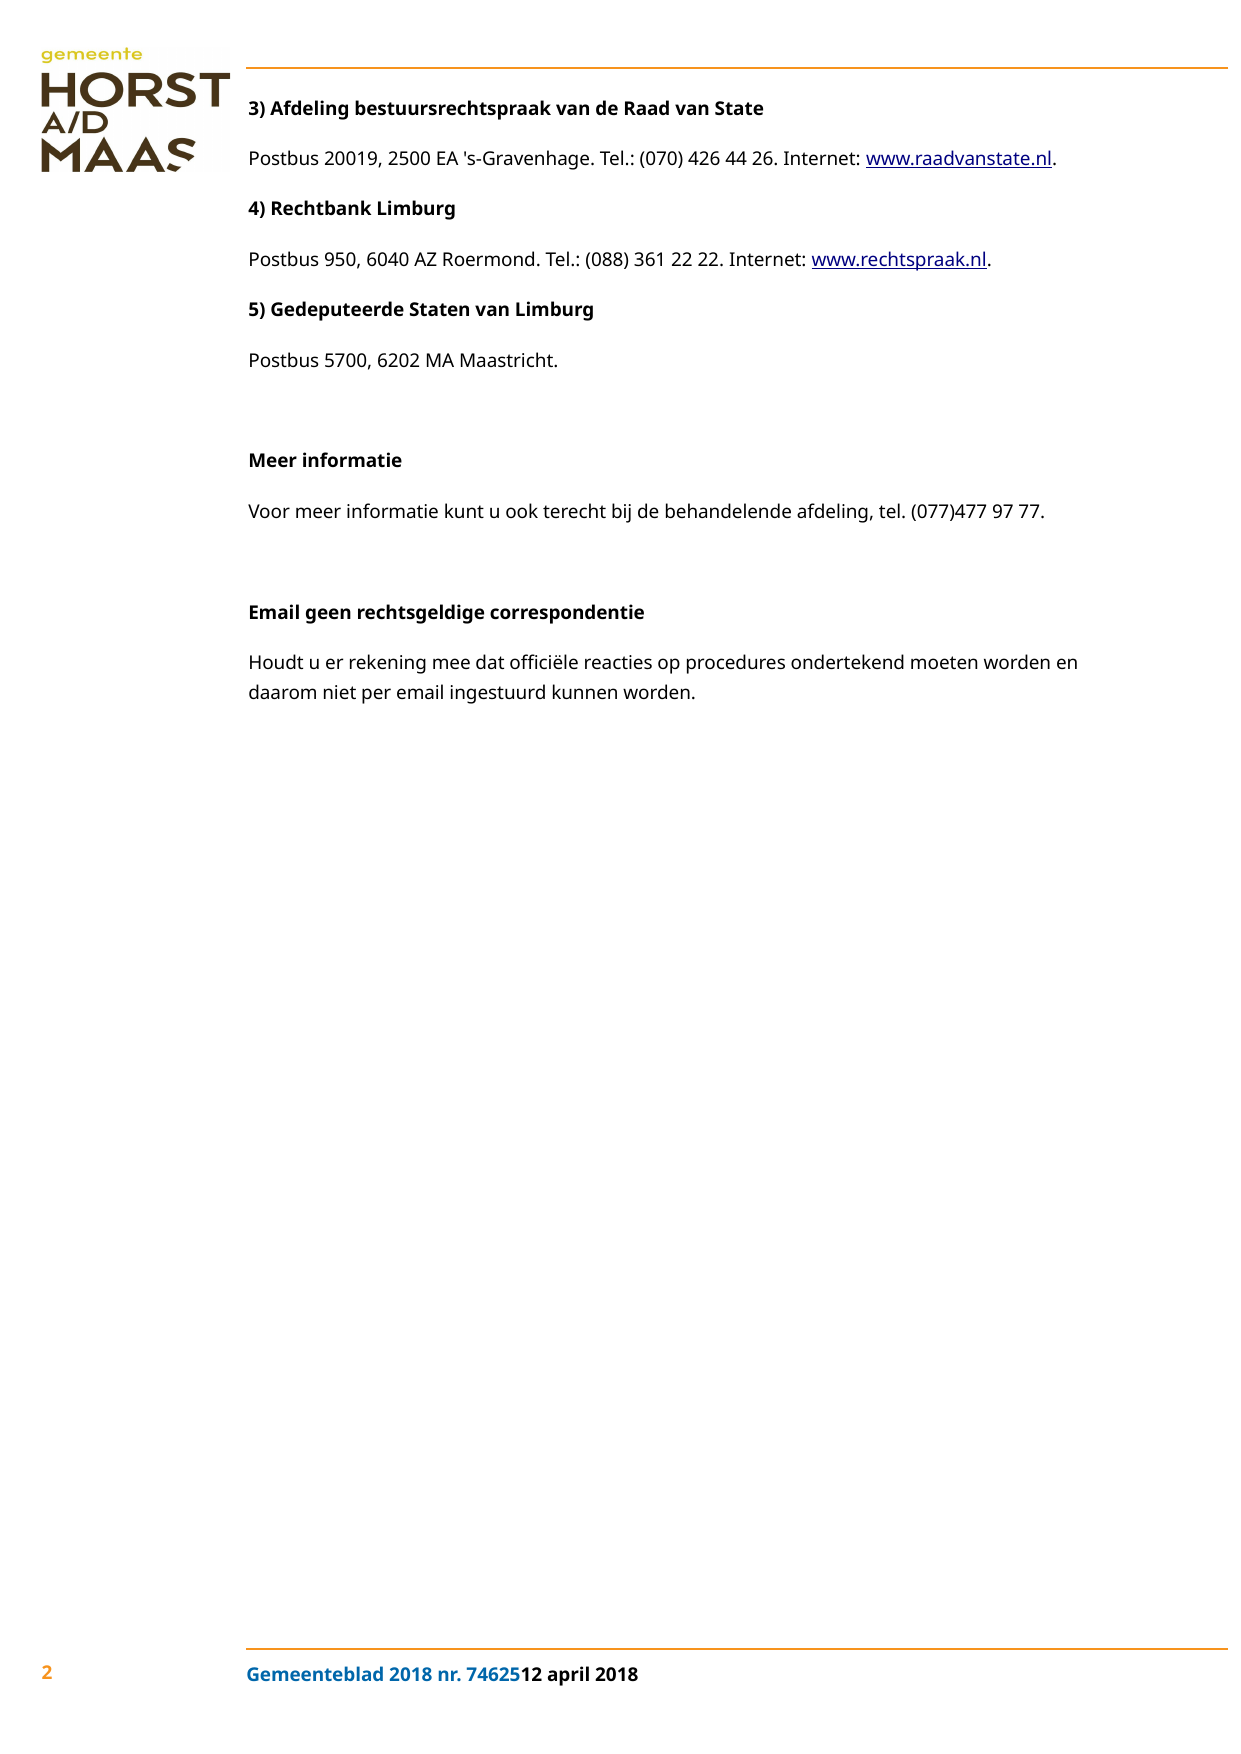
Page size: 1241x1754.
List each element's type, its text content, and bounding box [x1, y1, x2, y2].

text Houdt u er rekening mee dat officiële reacties op procedures ondertekend moeten worden en daarom niet per email ingestuurd kunnen worden. [248, 649, 1152, 705]
text 3) Afdeling bestuursrechtspraak van de Raad van State [248, 95, 1152, 121]
text Meer informatie [248, 448, 1152, 473]
picture [41, 47, 231, 172]
text Postbus 20019, 2500 EA 's-Gravenhage. Tel.: (070) 426 44 26. Internet: www.raadvanstate.nl. [248, 145, 1152, 171]
text 5) Gedeputeerde Staten van Limburg [248, 296, 1152, 322]
text Postbus 950, 6040 AZ Roermond. Tel.: (088) 361 22 22. Internet: www.rechtspraak.nl. [248, 246, 1152, 272]
text 4) Rechtbank Limburg [248, 196, 1152, 221]
text Voor meer informatie kunt u ook terecht bij de behandelende afdeling, tel. (077)477 97 77. [248, 498, 1152, 524]
text Postbus 5700, 6202 MA Maastricht. [248, 347, 1152, 373]
text Email geen rechtsgeldige correspondentie [248, 599, 1152, 625]
